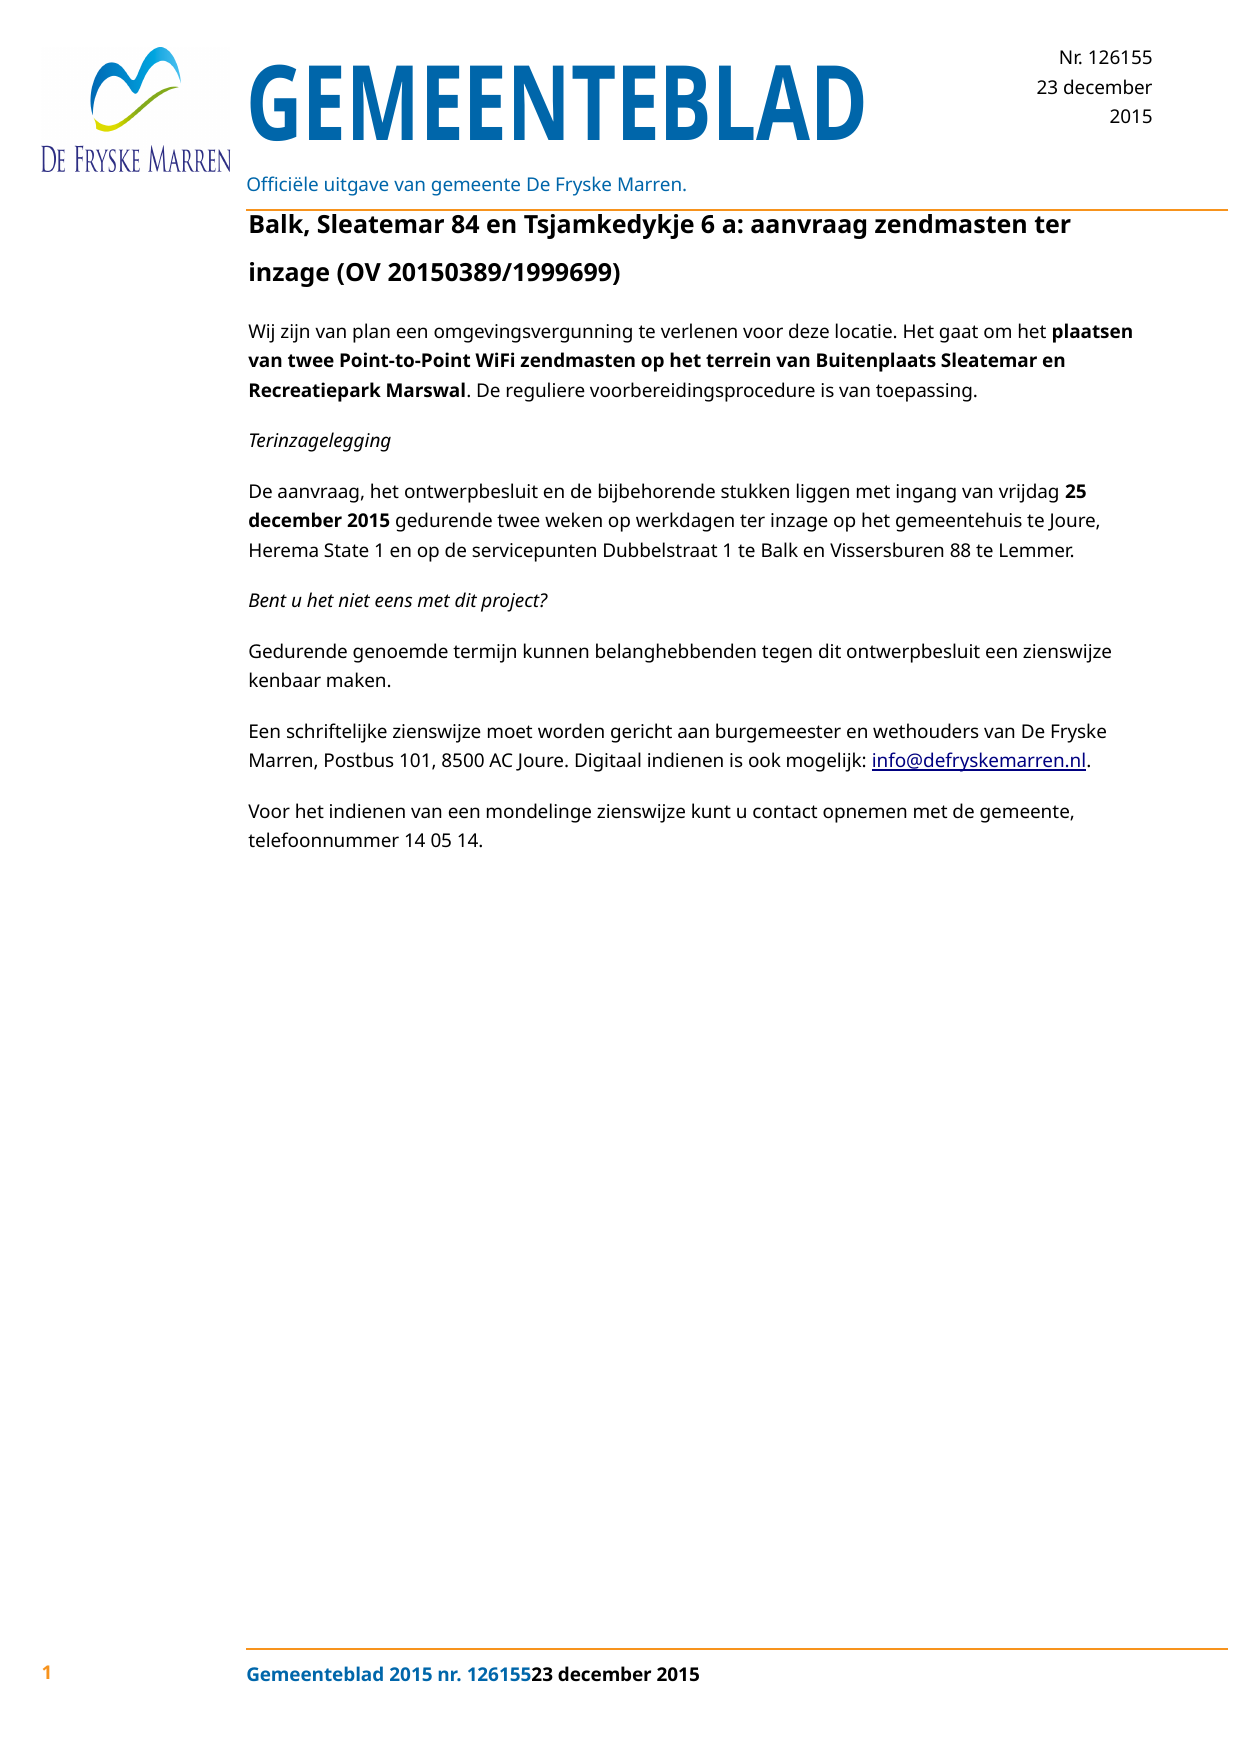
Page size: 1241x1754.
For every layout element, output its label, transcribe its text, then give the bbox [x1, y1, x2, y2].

text Een schriftelijke zienswijze moet worden gericht aan burgemeester en wethouders van De Fryske Marren, Postbus 101, 8500 AC Joure. Digitaal indienen is ook mogelijk: info@defryskemarren.nl. [248, 718, 1152, 773]
text Balk, Sleatemar 84 en Tsjamkedykje 6 a: aanvraag zendmasten ter inzage (OV 20150389/1999699) [248, 211, 1152, 288]
text De aanvraag, het ontwerpbesluit en de bijbehorende stukken liggen met ingang van vrijdag 25 december 2015 gedurende twee weken op werkdagen ter inzage op het gemeentehuis te Joure, Herema State 1 en op de servicepunten Dubbelstraat 1 te Balk en Vissersburen 88 te Lemmer. [248, 478, 1152, 563]
text Terinzagelegging [248, 427, 1152, 453]
text Bent u het niet eens met dit project? [248, 587, 1152, 613]
text Gedurende genoemde termijn kunnen belanghebbenden tegen dit ontwerpbesluit een zienswijze kenbaar maken. [248, 638, 1152, 693]
picture [41, 47, 231, 172]
text Wij zijn van plan een omgevingsvergunning te verlenen voor deze locatie. Het gaat om het plaatsen van twee Point-to-Point WiFi zendmasten op het terrein van Buitenplaats Sleatemar en Recreatiepark Marswal. De reguliere voorbereidingsprocedure is van toepassing. [248, 318, 1152, 403]
text Voor het indienen van een mondelinge zienswijze kunt u contact opnemen met de gemeente, telefoonnummer 14 05 14. [248, 798, 1152, 853]
